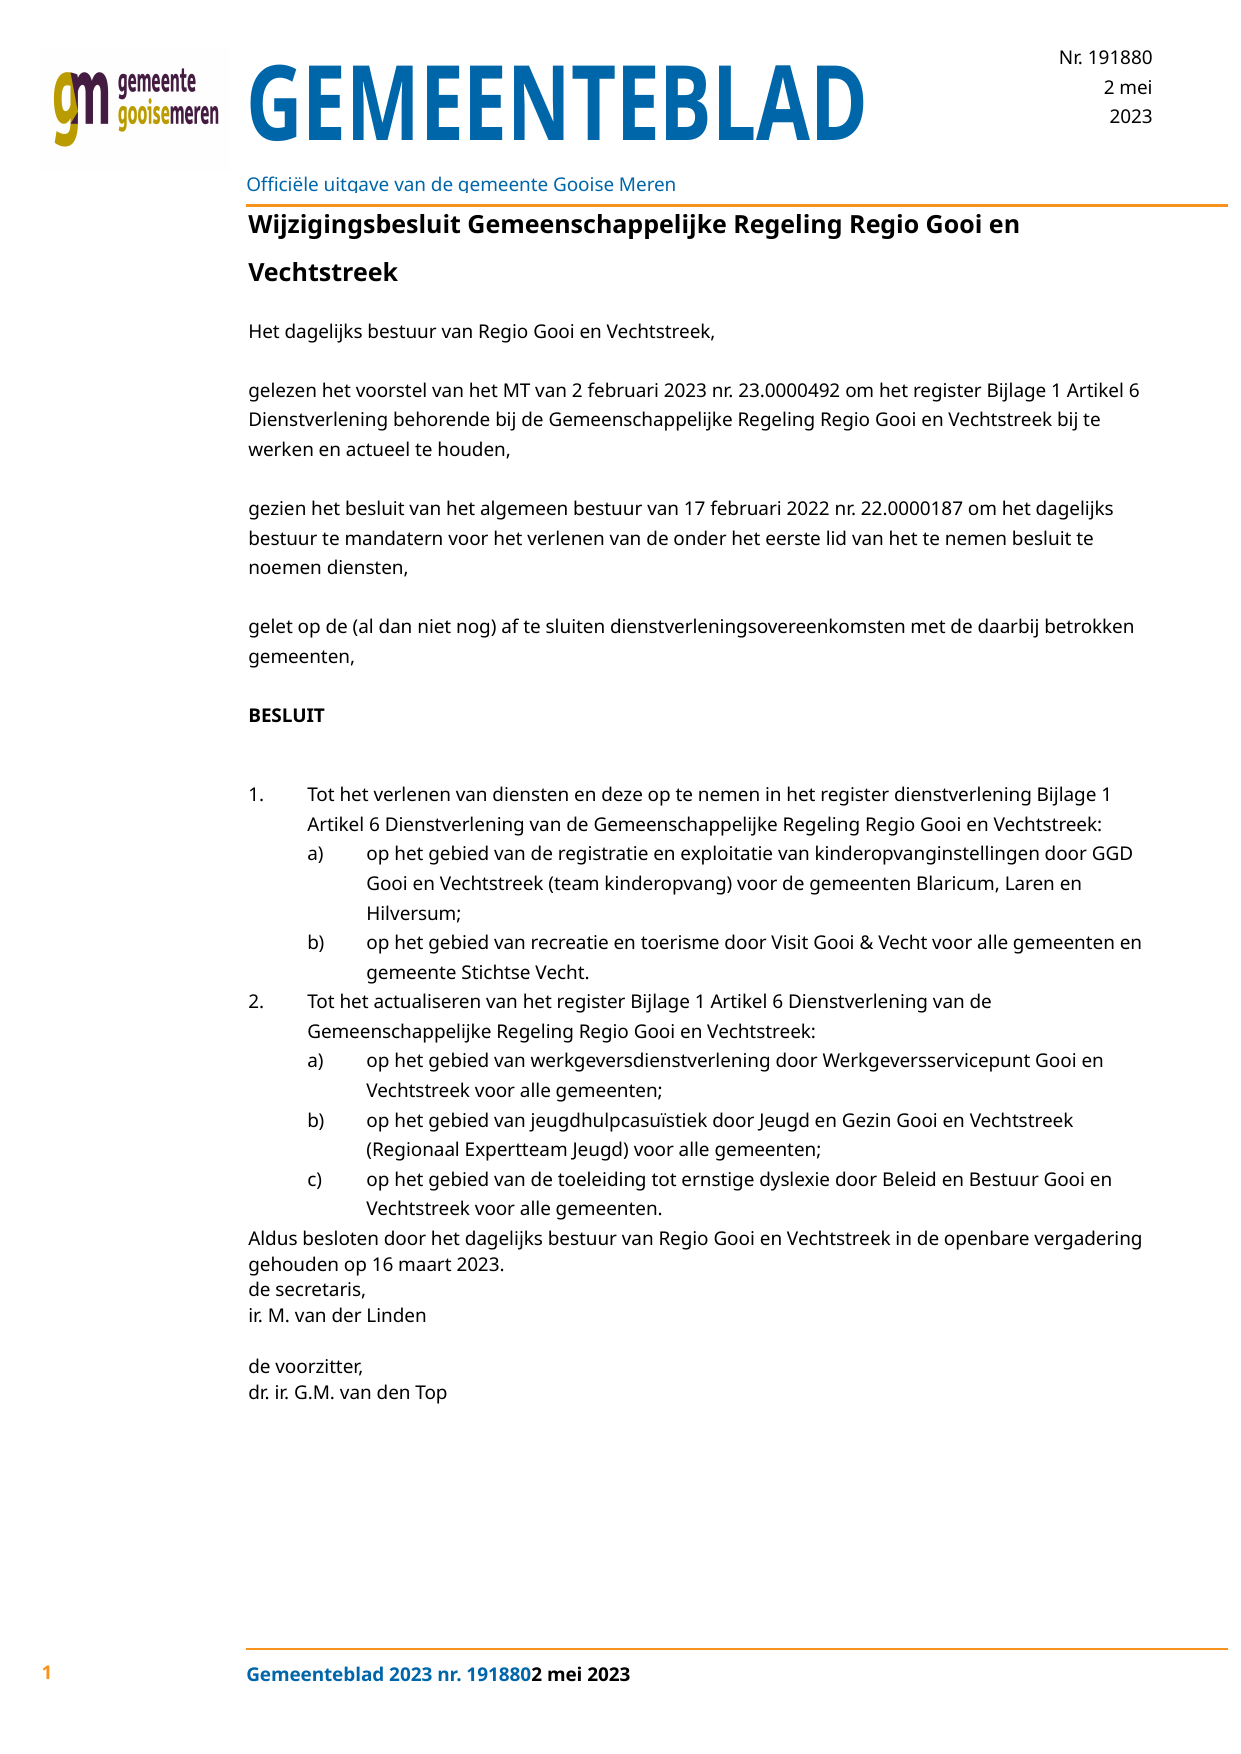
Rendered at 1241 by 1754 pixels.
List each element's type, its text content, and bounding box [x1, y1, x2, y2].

text gelet op de (al dan niet nog) af te sluiten dienstverleningsovereenkomsten met de daarbij betrokken gemeenten, [248, 614, 1152, 669]
text ir. M. van der Linden [248, 1302, 1152, 1328]
list Tot het verlenen van diensten en deze op te nemen in het register dienstverlening Bijlage 1 Artikel 6 Dienstverlening van de Gemeenschappelijke Regeling Regio Gooi en Vechtstreek: [248, 781, 1152, 837]
text BESLUIT [248, 702, 1152, 728]
list op het gebied van de toeleiding tot ernstige dyslexie door Beleid en Bestuur Gooi en Vechtstreek voor alle gemeenten. [307, 1166, 1152, 1221]
list op het gebied van de registratie en exploitatie van kinderopvanginstellingen door GGD Gooi en Vechtstreek (team kinderopvang) voor de gemeenten Blaricum, Laren en Hilversum; [307, 841, 1152, 925]
text Aldus besloten door het dagelijks bestuur van Regio Gooi en Vechtstreek in de openbare vergadering gehouden op 16 maart 2023. [248, 1225, 1152, 1277]
list Tot het actualiseren van het register Bijlage 1 Artikel 6 Dienstverlening van de Gemeenschappelijke Regeling Regio Gooi en Vechtstreek: [248, 988, 1152, 1044]
picture [41, 47, 231, 172]
text Het dagelijks bestuur van Regio Gooi en Vechtstreek, [248, 318, 1152, 344]
text dr. ir. G.M. van den Top [248, 1379, 1152, 1405]
list op het gebied van werkgeversdienstverlening door Werkgeversservicepunt Gooi en Vechtstreek voor alle gemeenten; [307, 1048, 1152, 1103]
text de secretaris, [248, 1277, 1152, 1302]
text de voorzitter, [248, 1354, 1152, 1379]
list op het gebied van jeugdhulpcasuïstiek door Jeugd en Gezin Gooi en Vechtstreek (Regionaal Expertteam Jeugd) voor alle gemeenten; [307, 1107, 1152, 1162]
text gelezen het voorstel van het MT van 2 februari 2023 nr. 23.0000492 om het register Bijlage 1 Artikel 6 Dienstverlening behorende bij de Gemeenschappelijke Regeling Regio Gooi en Vechtstreek bij te werken en actueel te houden, [248, 377, 1152, 462]
list op het gebied van recreatie en toerisme door Visit Gooi & Vecht voor alle gemeenten en gemeente Stichtse Vecht. [307, 929, 1152, 984]
text Wijzigingsbesluit Gemeenschappelijke Regeling Regio Gooi en Vechtstreek [248, 207, 1152, 288]
text gezien het besluit van het algemeen bestuur van 17 februari 2022 nr. 22.0000187 om het dagelijks bestuur te mandatern voor het verlenen van de onder het eerste lid van het te nemen besluit te noemen diensten, [248, 495, 1152, 580]
